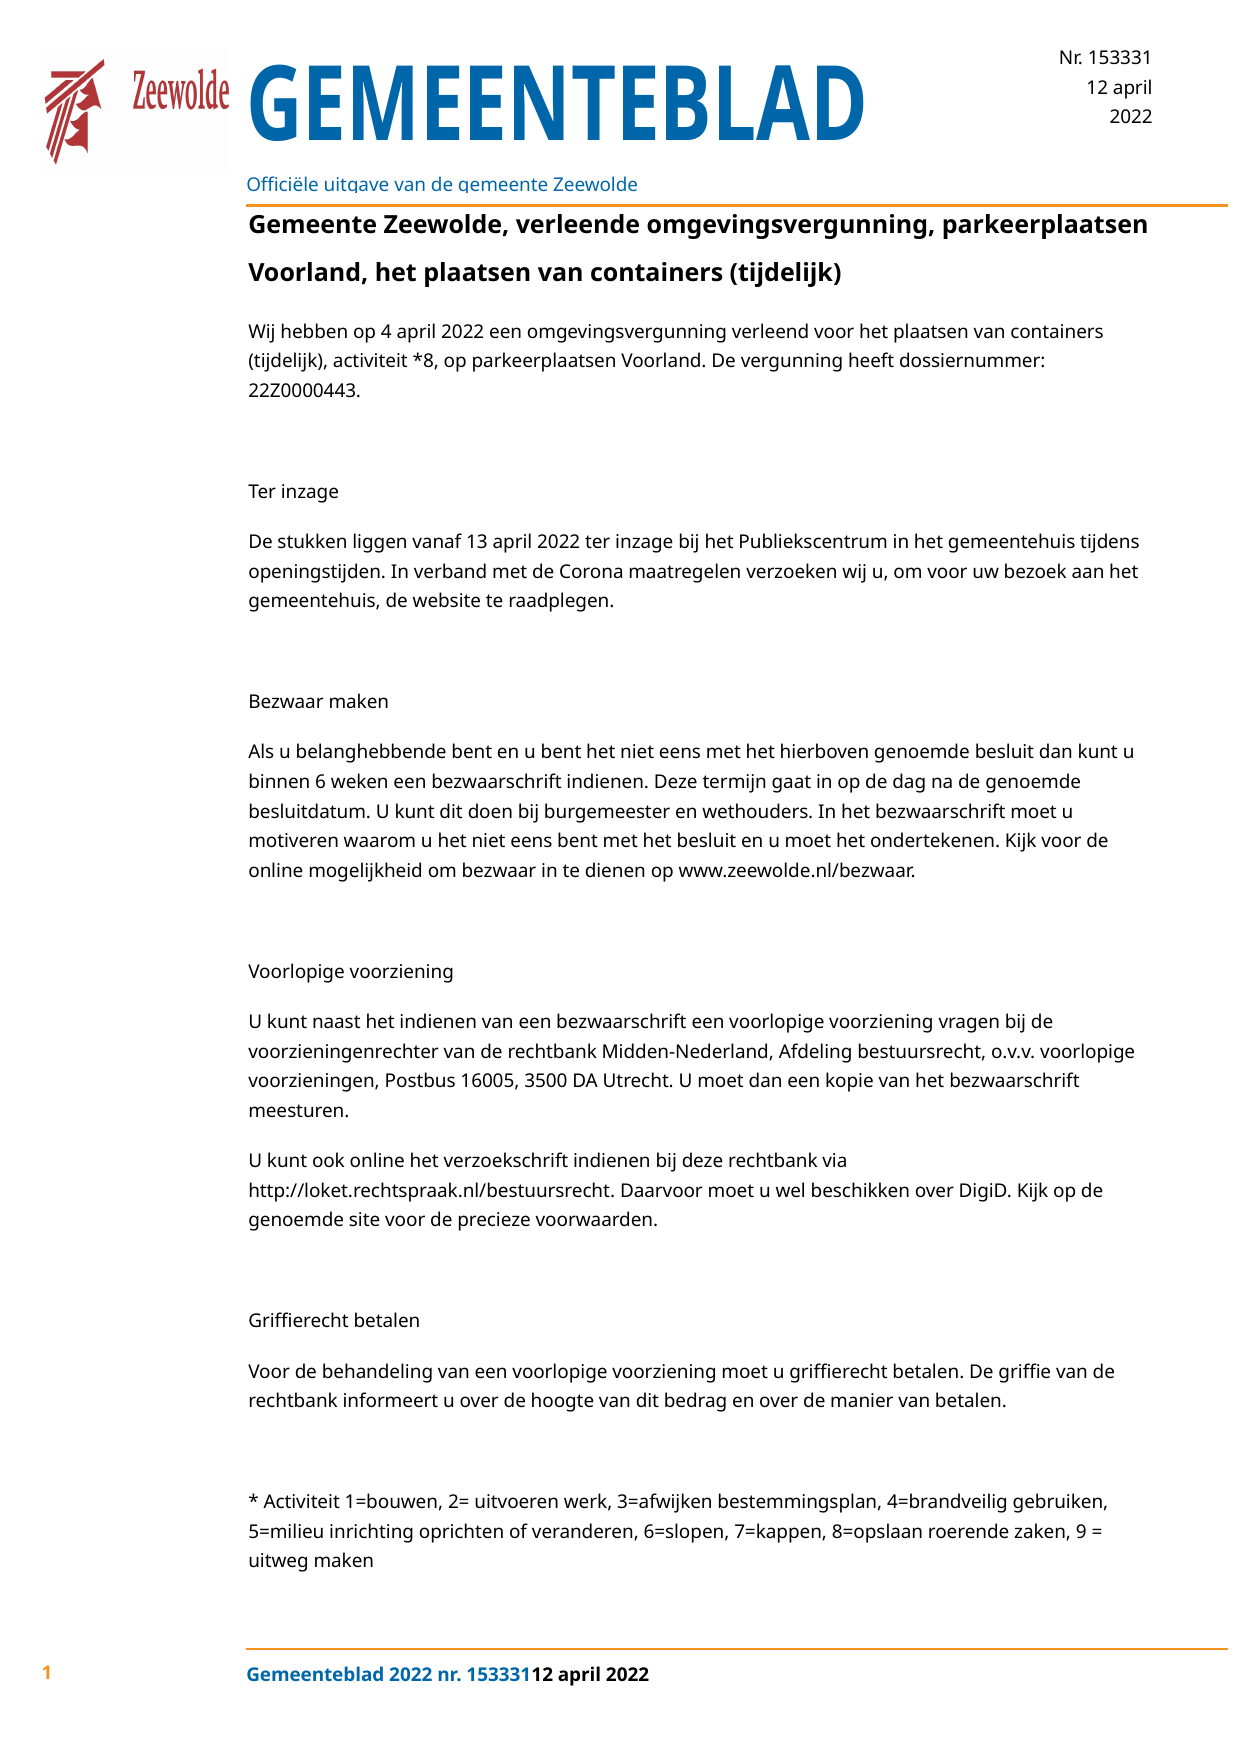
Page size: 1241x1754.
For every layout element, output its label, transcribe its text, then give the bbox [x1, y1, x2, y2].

text * Activiteit 1=bouwen, 2= uitvoeren werk, 3=afwijken bestemmingsplan, 4=brandveilig gebruiken, 5=milieu inrichting oprichten of veranderen, 6=slopen, 7=kappen, 8=opslaan roerende zaken, 9 = uitweg maken [248, 1488, 1152, 1573]
text Als u belanghebbende bent en u bent het niet eens met het hierboven genoemde besluit dan kunt u binnen 6 weken een bezwaarschrift indienen. Deze termijn gaat in op de dag na de genoemde besluitdatum. U kunt dit doen bij burgemeester en wethouders. In het bezwaarschrift moet u motiveren waarom u het niet eens bent met het besluit en u moet het ondertekenen. Kijk voor de online mogelijkheid om bezwaar in te dienen op www.zeewolde.nl/bezwaar. [248, 739, 1152, 883]
text U kunt ook online het verzoekschrift indienen bij deze rechtbank via http://loket.rechtspraak.nl/bestuursrecht. Daarvoor moet u wel beschikken over DigiD. Kijk op de genoemde site voor de precieze voorwaarden. [248, 1147, 1152, 1232]
text Voor de behandeling van een voorlopige voorziening moet u griffierecht betalen. De griffie van de rechtbank informeert u over de hoogte van dit bedrag en over de manier van betalen. [248, 1358, 1152, 1413]
text Bezwaar maken [248, 688, 1152, 714]
text Gemeente Zeewolde, verleende omgevingsvergunning, parkeerplaatsen Voorland, het plaatsen van containers (tijdelijk) [248, 207, 1152, 288]
text De stukken liggen vanaf 13 april 2022 ter inzage bij het Publiekscentrum in het gemeentehuis tijdens openingstijden. In verband met de Corona maatregelen verzoeken wij u, om voor uw bezoek aan het gemeentehuis, de website te raadplegen. [248, 528, 1152, 613]
picture [41, 47, 231, 172]
text Ter inzage [248, 478, 1152, 504]
text Griffierecht betalen [248, 1307, 1152, 1333]
text Voorlopige voorziening [248, 958, 1152, 984]
text U kunt naast het indienen van een bezwaarschrift een voorlopige voorziening vragen bij de voorzieningenrechter van de rechtbank Midden-Nederland, Afdeling bestuursrecht, o.v.v. voorlopige voorzieningen, Postbus 16005, 3500 DA Utrecht. U moet dan een kopie van het bezwaarschrift meesturen. [248, 1008, 1152, 1123]
text Wij hebben op 4 april 2022 een omgevingsvergunning verleend voor het plaatsen van containers (tijdelijk), activiteit *8, op parkeerplaatsen Voorland. De vergunning heeft dossiernummer: 22Z0000443. [248, 318, 1152, 403]
